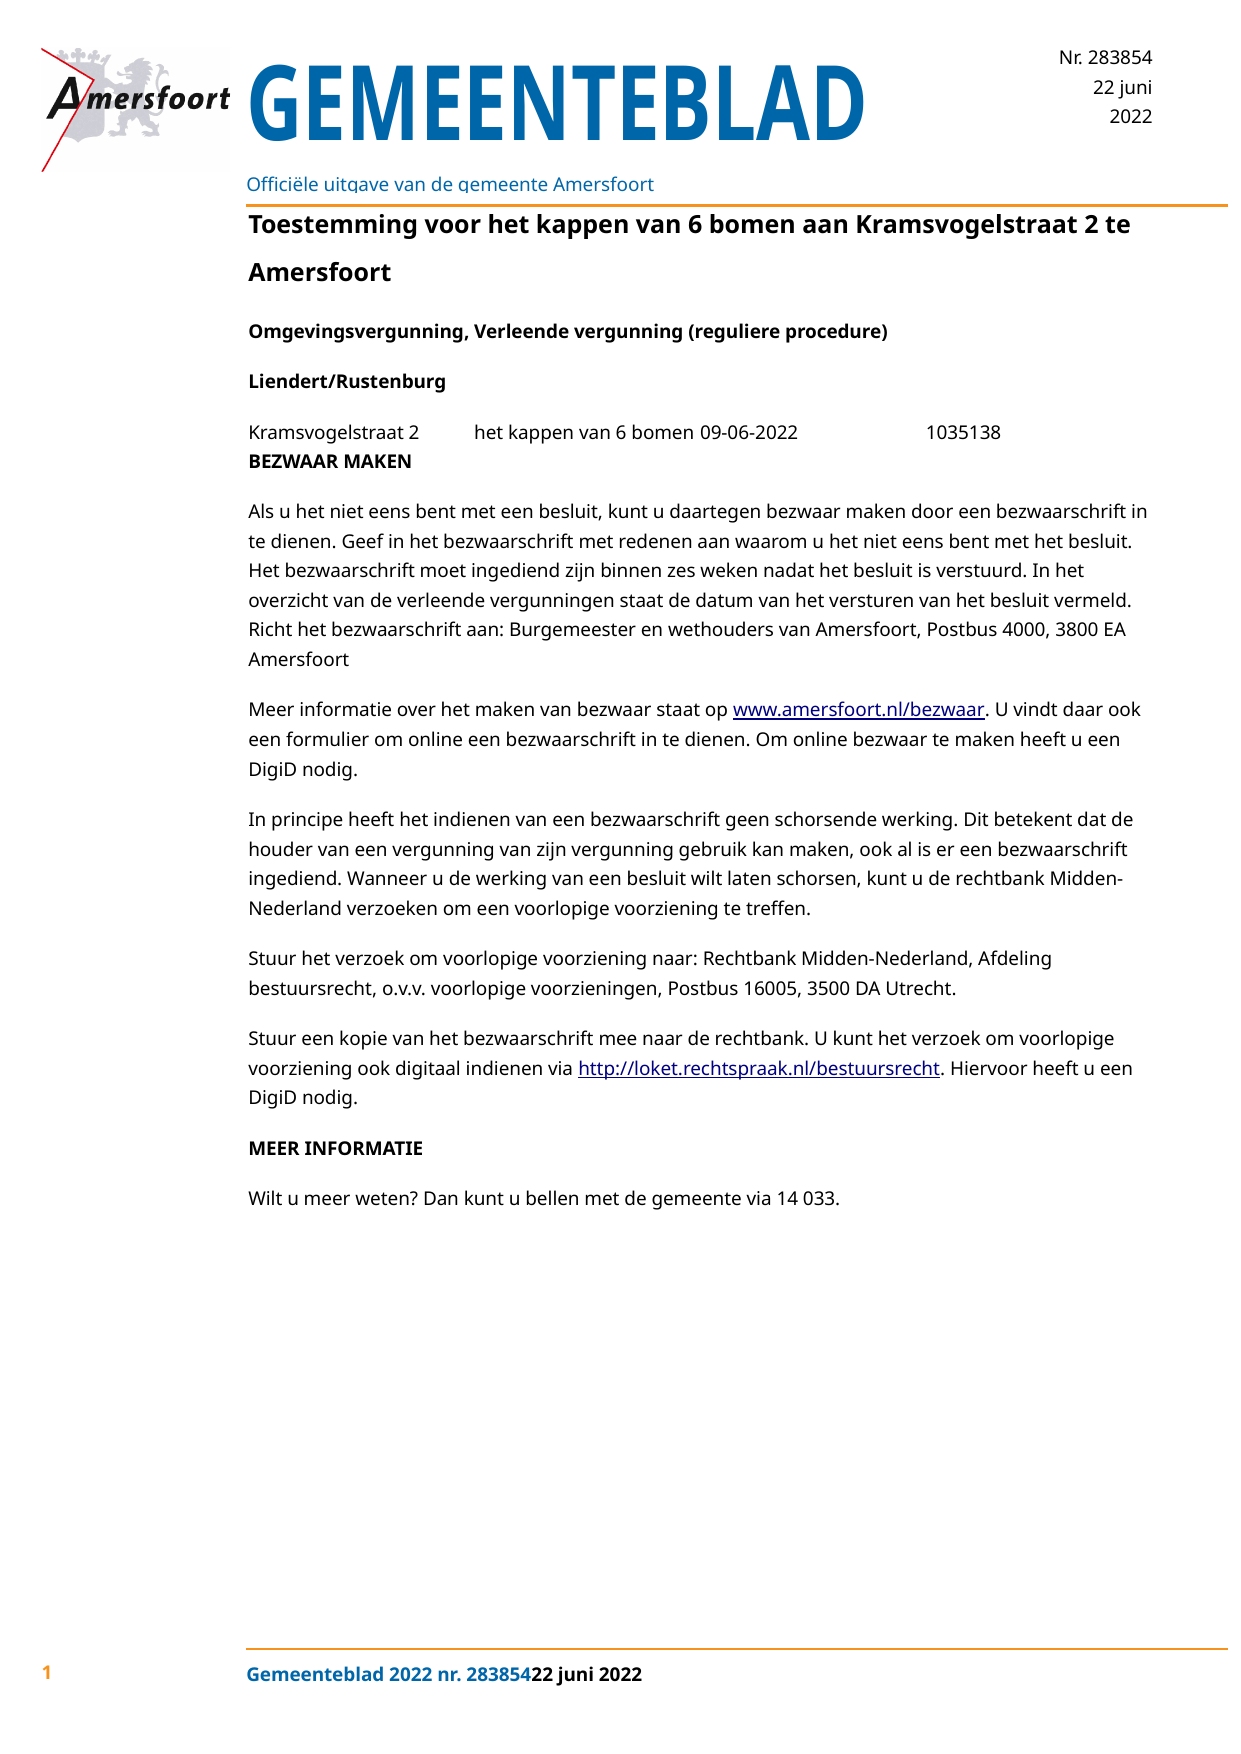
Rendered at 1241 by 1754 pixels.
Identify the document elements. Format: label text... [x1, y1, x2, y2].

text Stuur het verzoek om voorlopige voorziening naar: Rechtbank Midden-Nederland, Afdeling bestuursrecht, o.v.v. voorlopige voorzieningen, Postbus 16005, 3500 DA Utrecht. [248, 945, 1152, 1001]
text MEER INFORMATIE [248, 1135, 1152, 1161]
text In principe heeft het indienen van een bezwaarschrift geen schorsende werking. Dit betekent dat de houder van een vergunning van zijn vergunning gebruik kan maken, ook al is er een bezwaarschrift ingediend. Wanneer u de werking van een besluit wilt laten schorsen, kunt u de rechtbank Midden-Nederland verzoeken om een voorlopige voorziening te treffen. [248, 806, 1152, 921]
table_header 1035138 [926, 419, 1152, 444]
text Liendert/Rustenburg [248, 368, 1152, 394]
picture [41, 47, 231, 172]
table_header 09-06-2022 [700, 419, 926, 444]
text BEZWAAR MAKEN [248, 448, 1152, 473]
text Meer informatie over het maken van bezwaar staat op www.amersfoort.nl/bezwaar. U vindt daar ook een formulier om online een bezwaarschrift in te dienen. Om online bezwaar te maken heeft u een DigiD nodig. [248, 697, 1152, 781]
text Stuur een kopie van het bezwaarschrift mee naar de rechtbank. U kunt het verzoek om voorlopige voorziening ook digitaal indienen via http://loket.rechtspraak.nl/bestuursrecht. Hiervoor heeft u een DigiD nodig. [248, 1025, 1152, 1110]
text Als u het niet eens bent met een besluit, kunt u daartegen bezwaar maken door een bezwaarschrift in te dienen. Geef in het bezwaarschrift met redenen aan waarom u het niet eens bent met het besluit. Het bezwaarschrift moet ingediend zijn binnen zes weken nadat het besluit is verstuurd. In het overzicht van de verleende vergunningen staat de datum van het versturen van het besluit vermeld. Richt het bezwaarschrift aan: Burgemeester en wethouders van Amersfoort, Postbus 4000, 3800 EA Amersfoort [248, 498, 1152, 672]
text Omgevingsvergunning, Verleende vergunning (reguliere procedure) [248, 318, 1152, 344]
text Toestemming voor het kappen van 6 bomen aan Kramsvogelstraat 2 te Amersfoort [248, 207, 1152, 288]
table_header het kappen van 6 bomen [474, 419, 700, 444]
text Wilt u meer weten? Dan kunt u bellen met de gemeente via 14 033. [248, 1185, 1152, 1211]
table_header Kramsvogelstraat 2 [248, 419, 474, 444]
